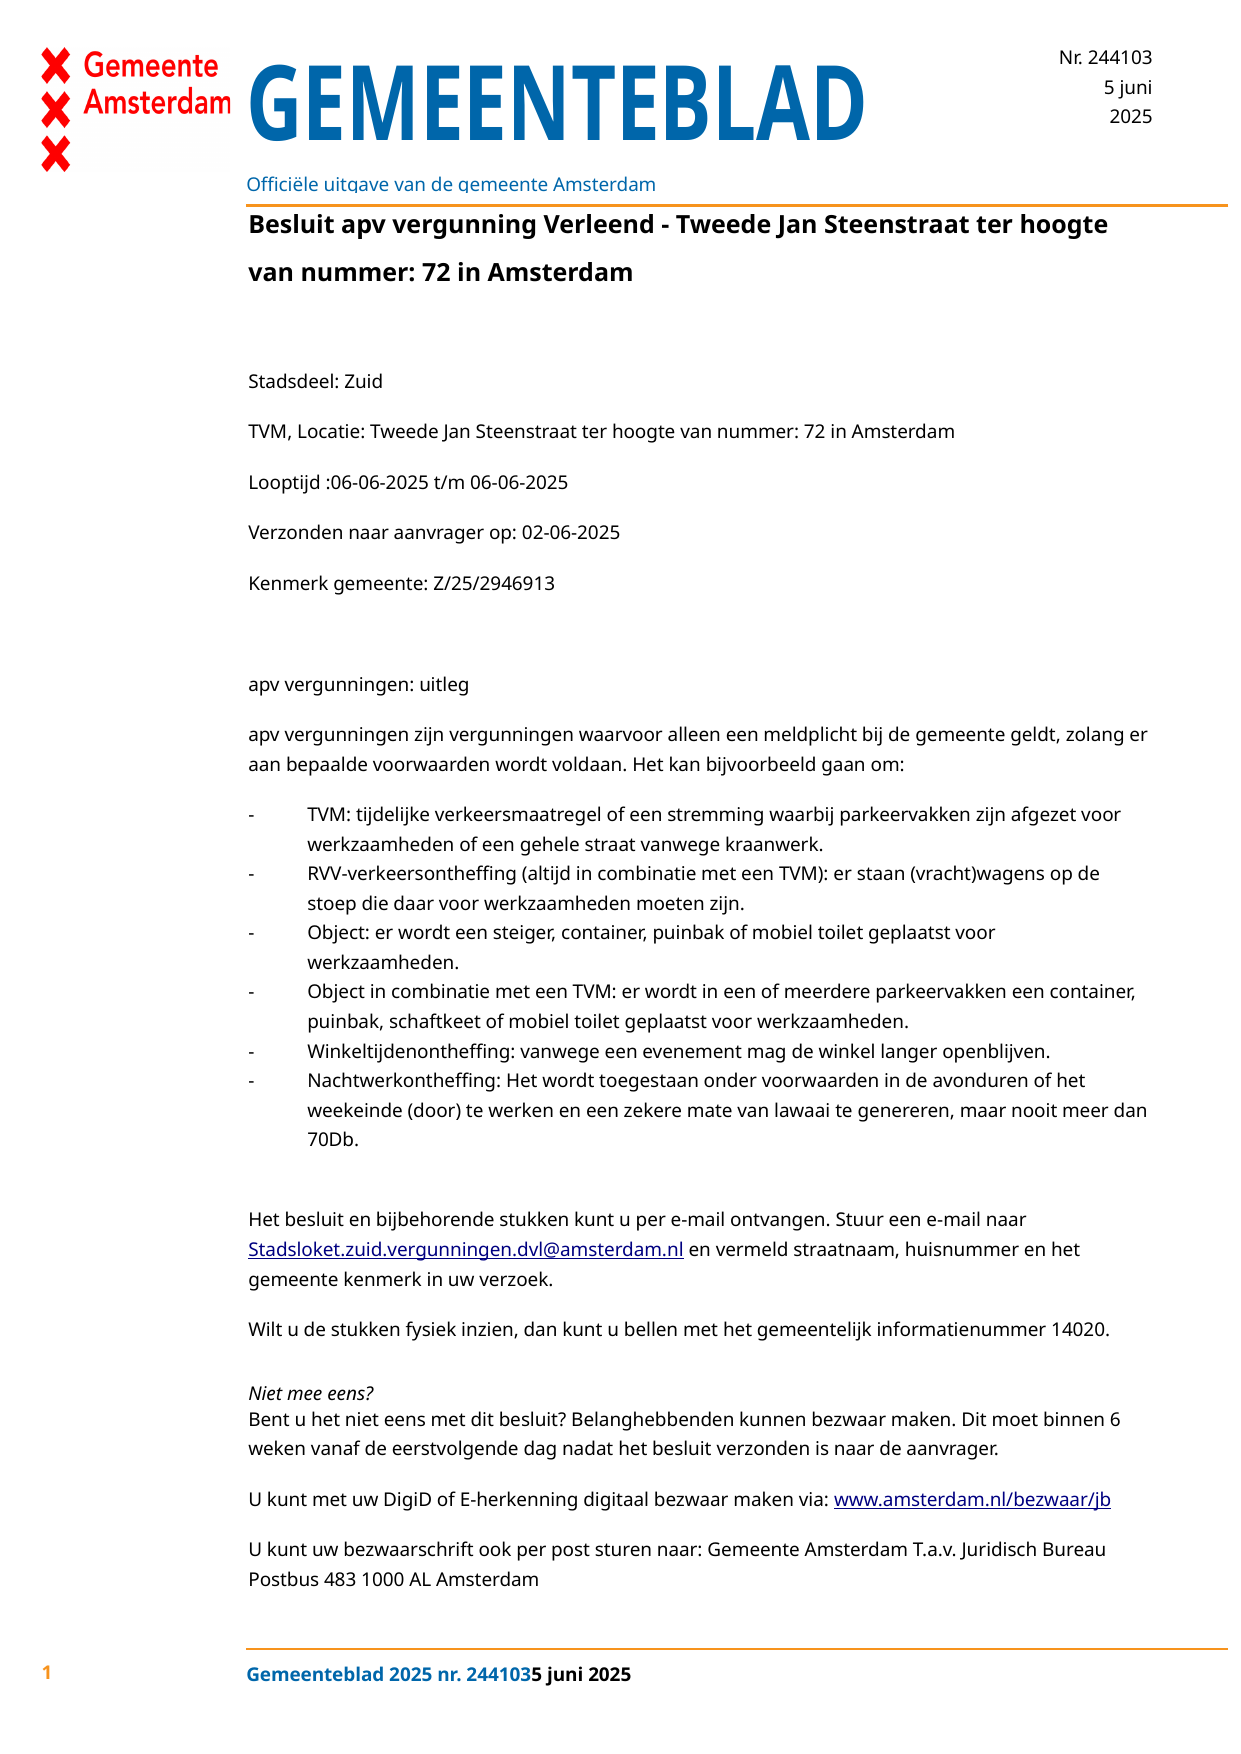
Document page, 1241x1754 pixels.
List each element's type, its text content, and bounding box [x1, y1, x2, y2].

list Object in combinatie met een TVM: er wordt in een of meerdere parkeervakken een container, puinbak, schaftkeet of mobiel toilet geplaatst voor werkzaamheden. [248, 979, 1152, 1034]
text Besluit apv vergunning Verleend - Tweede Jan Steenstraat ter hoogte van nummer: 72 in Amsterdam [248, 207, 1152, 288]
list TVM: tijdelijke verkeersmaatregel of een stremming waarbij parkeervakken zijn afgezet voor werkzaamheden of een gehele straat vanwege kraanwerk. [248, 801, 1152, 857]
text Verzonden naar aanvrager op: 02-06-2025 [248, 519, 1152, 545]
text U kunt uw bezwaarschrift ook per post sturen naar: Gemeente Amsterdam T.a.v. Juridisch Bureau Postbus 483 1000 AL Amsterdam [248, 1536, 1152, 1592]
text TVM, Locatie: Tweede Jan Steenstraat ter hoogte van nummer: 72 in Amsterdam [248, 419, 1152, 444]
text Niet mee eens? [248, 1380, 1152, 1406]
text apv vergunningen zijn vergunningen waarvoor alleen een meldplicht bij de gemeente geldt, zolang er aan bepaalde voorwaarden wordt voldaan. Het kan bijvoorbeeld gaan om: [248, 721, 1152, 777]
list Object: er wordt een steiger, container, puinbak of mobiel toilet geplaatst voor werkzaamheden. [248, 919, 1152, 975]
list RVV-verkeersontheffing (altijd in combinatie met een TVM): er staan (vracht)wagens op de stoep die daar voor werkzaamheden moeten zijn. [248, 860, 1152, 916]
text U kunt met uw DigiD of E-herkenning digitaal bezwaar maken via: www.amsterdam.nl/bezwaar/jb [248, 1486, 1152, 1512]
text Kenmerk gemeente: Z/25/2946913 [248, 570, 1152, 596]
list Winkeltijdenontheffing: vanwege een evenement mag de winkel langer openblijven. [248, 1038, 1152, 1064]
text Bent u het niet eens met dit besluit? Belanghebbenden kunnen bezwaar maken. Dit moet binnen 6 weken vanaf de eerstvolgende dag nadat het besluit verzonden is naar de aanvrager. [248, 1406, 1152, 1461]
picture [41, 47, 231, 172]
text apv vergunningen: uitleg [248, 671, 1152, 697]
text Stadsdeel: Zuid [248, 368, 1152, 394]
text Het besluit en bijbehorende stukken kunt u per e-mail ontvangen. Stuur een e-mail naar Stadsloket.zuid.vergunningen.dvl@amsterdam.nl en vermeld straatnaam, huisnummer en het gemeente kenmerk in uw verzoek. [248, 1207, 1152, 1292]
list Nachtwerkontheffing: Het wordt toegestaan onder voorwaarden in de avonduren of het weekeinde (door) te werken en een zekere mate van lawaai te genereren, maar nooit meer dan 70Db. [248, 1067, 1152, 1152]
text Wilt u de stukken fysiek inzien, dan kunt u bellen met het gemeentelijk informatienummer 14020. [248, 1316, 1152, 1342]
text Looptijd :06-06-2025 t/m 06-06-2025 [248, 469, 1152, 495]
